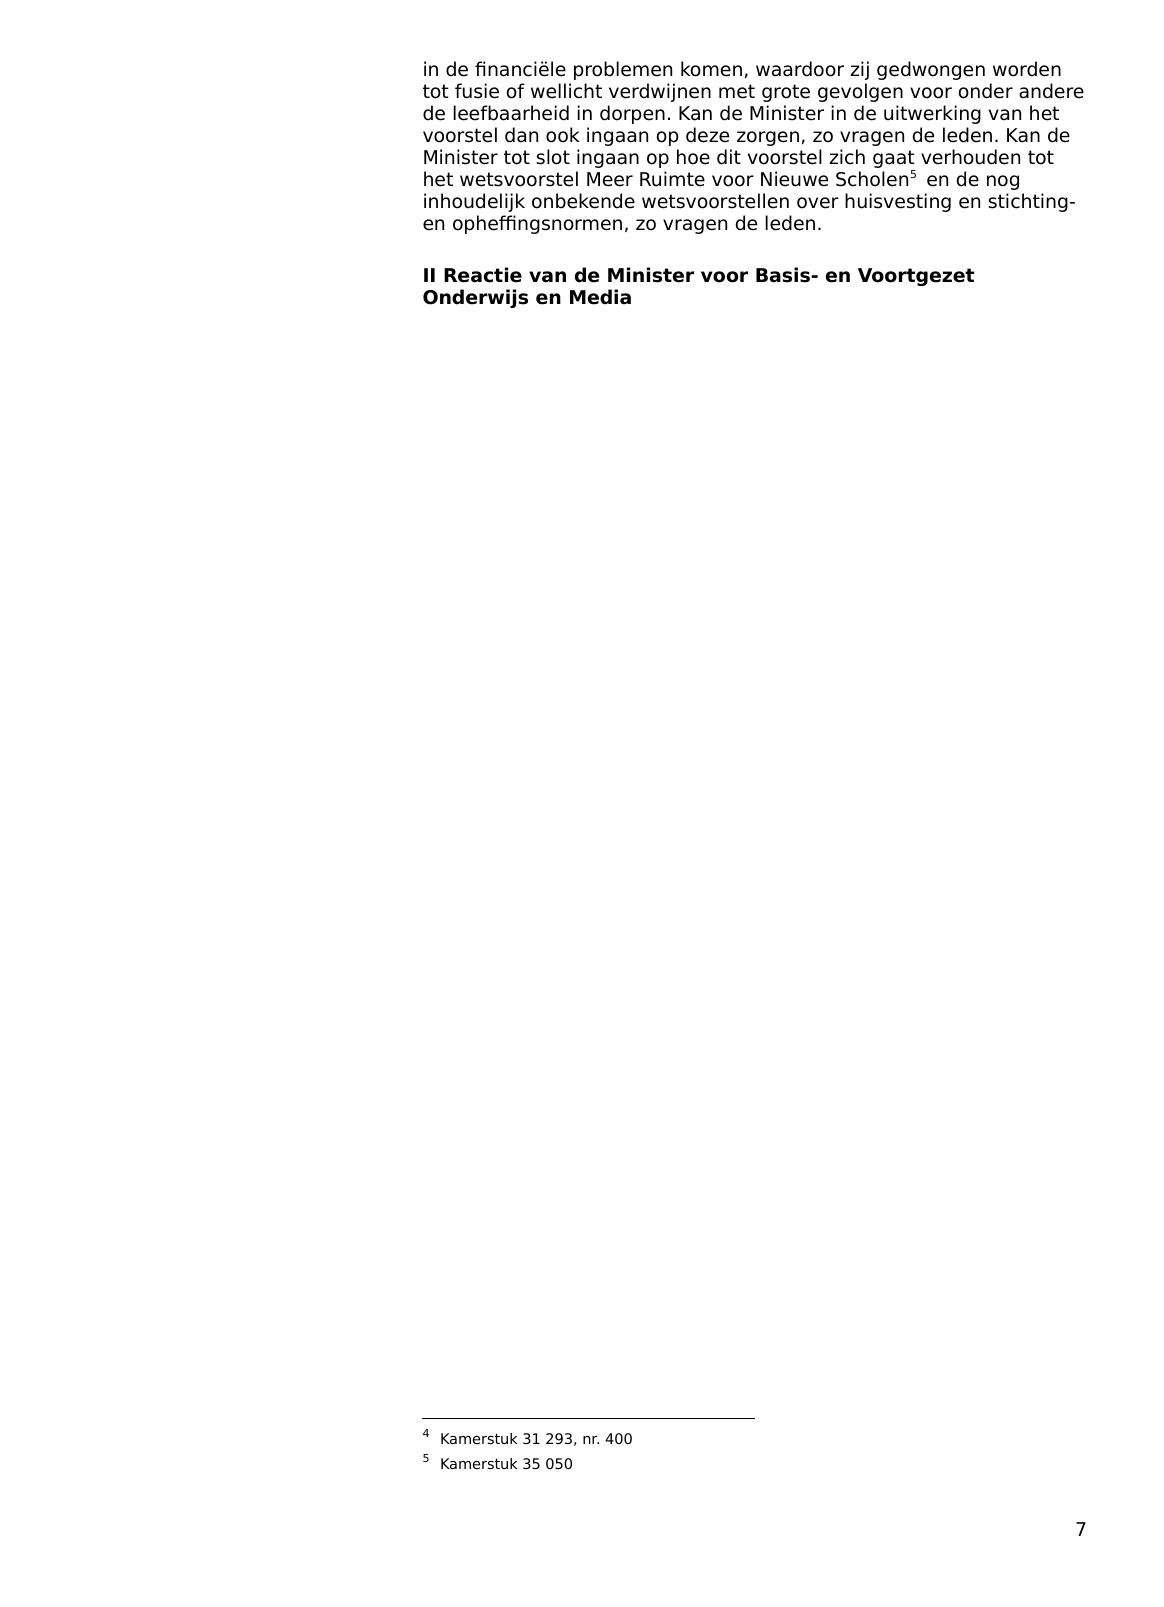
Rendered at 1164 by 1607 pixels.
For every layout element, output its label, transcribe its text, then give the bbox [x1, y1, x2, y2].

text Kamerstuk 35 050 [422, 1452, 1087, 1474]
text Kamerstuk 31 293, nr. 400 [422, 1427, 1087, 1449]
text in de financiële problemen komen, waardoor zij gedwongen worden tot fusie of wellicht verdwijnen met grote gevolgen voor onder andere de leefbaarheid in dorpen. Kan de Minister in de uitwerking van het voorstel dan ook ingaan op deze zorgen, zo vragen de leden. Kan de Minister tot slot ingaan op hoe dit voorstel zich gaat verhouden tot het wetsvoorstel Meer Ruimte voor Nieuwe Scholen en de nog inhoudelijk onbekende wetsvoorstellen over huisvesting en stichting- en opheffingsnormen, zo vragen de leden. [422, 59, 1087, 235]
subtitle II Reactie van de Minister voor Basis- en Voortgezet Onderwijs en Media [422, 265, 1087, 309]
